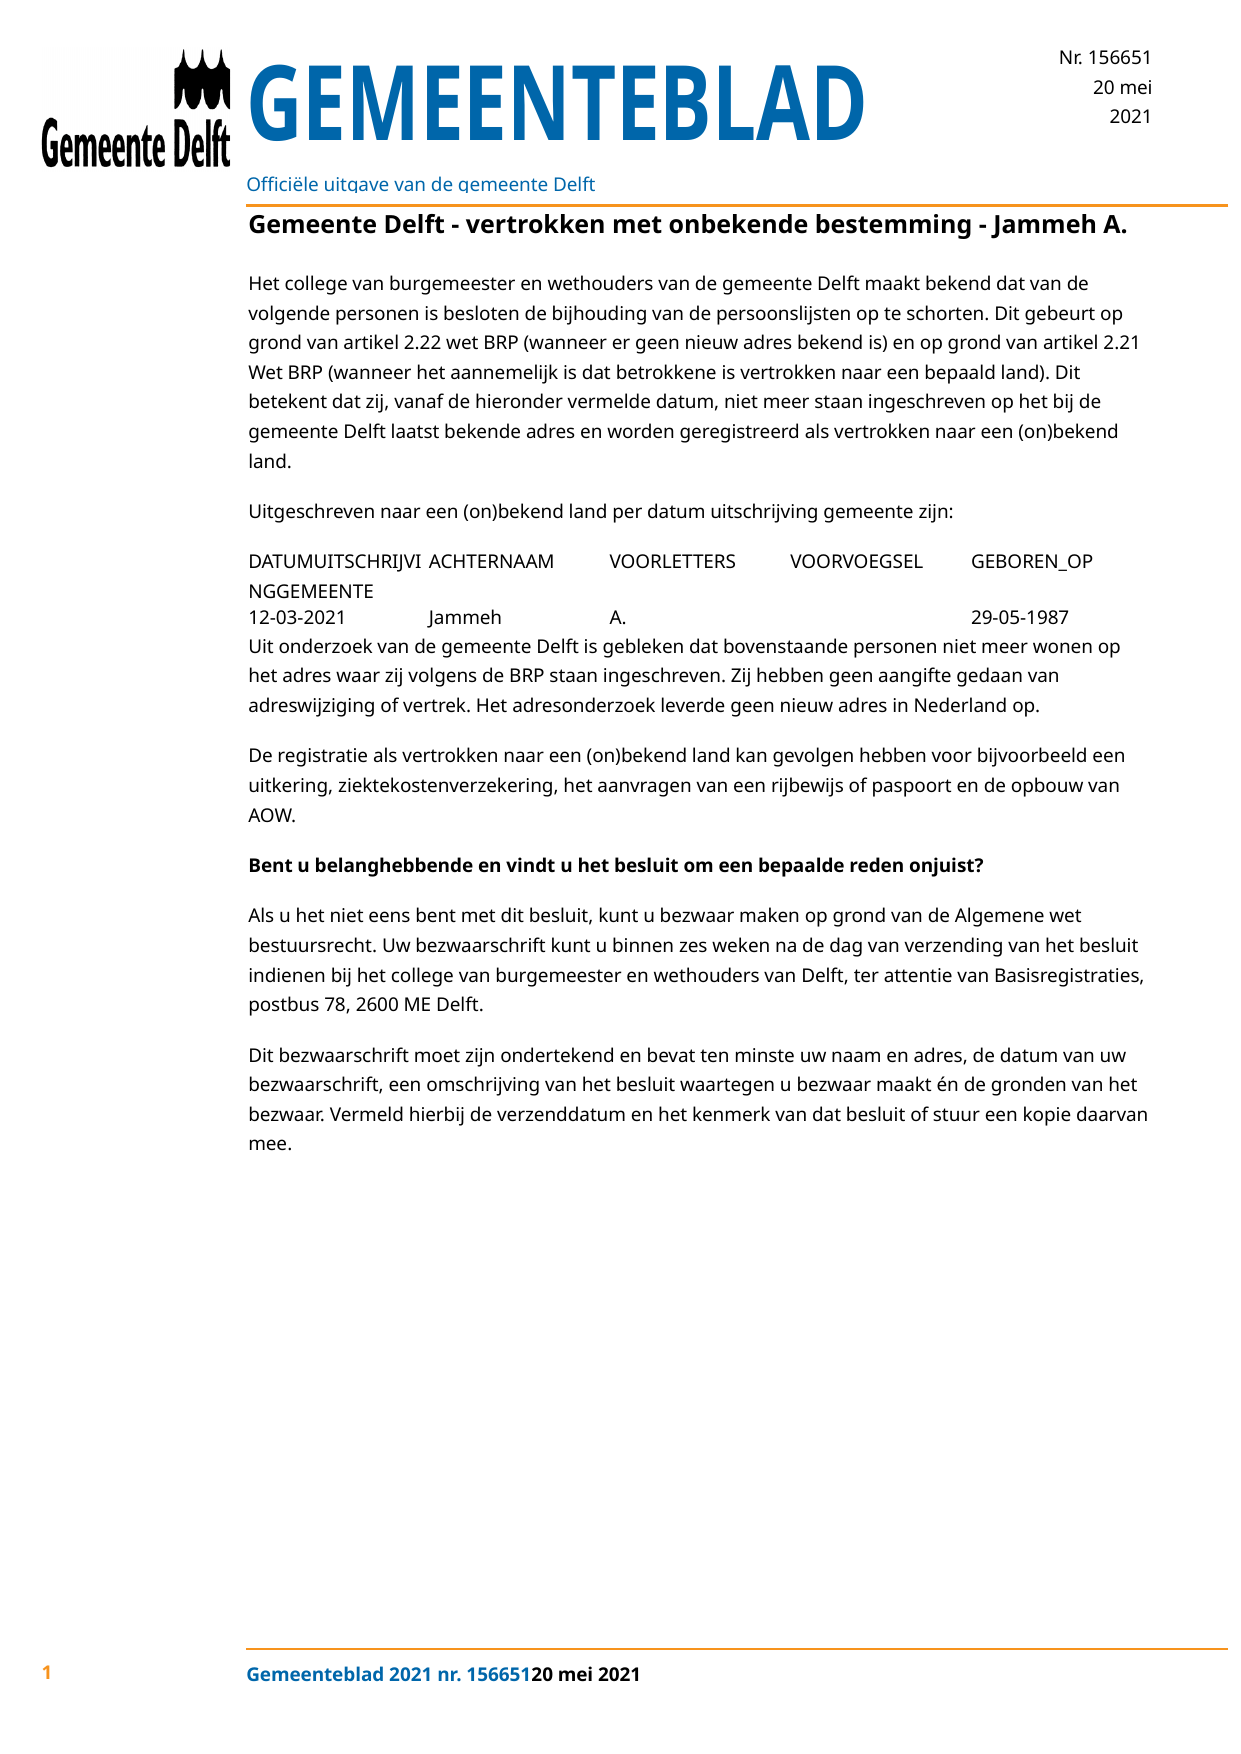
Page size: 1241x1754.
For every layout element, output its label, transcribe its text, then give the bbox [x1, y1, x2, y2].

table_cell [790, 604, 971, 630]
table_cell Jammeh [429, 604, 609, 630]
text Als u het niet eens bent met dit besluit, kunt u bezwaar maken op grond van de Algemene wet bestuursrecht. Uw bezwaarschrift kunt u binnen zes weken na de dag van verzending van het besluit indienen bij het college van burgemeester en wethouders van Delft, ter attentie van Basisregistraties, postbus 78, 2600 ME Delft. [248, 903, 1152, 1017]
picture [41, 47, 231, 172]
table_header VOORLETTERS [609, 549, 790, 604]
table_header GEBOREN_OP [971, 549, 1152, 604]
text Bent u belanghebbende en vindt u het besluit om een bepaalde reden onjuist? [248, 852, 1152, 878]
text Gemeente Delft - vertrokken met onbekende bestemming - Jammeh A. [248, 207, 1152, 241]
table_cell A. [609, 604, 790, 630]
text De registratie als vertrokken naar een (on)bekend land kan gevolgen hebben voor bijvoorbeeld een uitkering, ziektekostenverzekering, het aanvragen van een rijbewijs of paspoort en de opbouw van AOW. [248, 743, 1152, 827]
table_header VOORVOEGSEL [790, 549, 971, 604]
table_header ACHTERNAAM [429, 549, 609, 604]
text Uit onderzoek van de gemeente Delft is gebleken dat bovenstaande personen niet meer wonen op het adres waar zij volgens de BRP staan ingeschreven. Zij hebben geen aangifte gedaan van adreswijziging of vertrek. Het adresonderzoek leverde geen nieuw adres in Nederland op. [248, 633, 1152, 718]
table_cell 29-05-1987 [971, 604, 1152, 630]
text Dit bezwaarschrift moet zijn ondertekend en bevat ten minste uw naam en adres, de datum van uw bezwaarschrift, een omschrijving van het besluit waartegen u bezwaar maakt én de gronden van het bezwaar. Vermeld hierbij de verzenddatum en het kenmerk van dat besluit of stuur een kopie daarvan mee. [248, 1042, 1152, 1156]
text Het college van burgemeester en wethouders van de gemeente Delft maakt bekend dat van de volgende personen is besloten de bijhouding van de persoonslijsten op te schorten. Dit gebeurt op grond van artikel 2.22 wet BRP (wanneer er geen nieuw adres bekend is) en op grond van artikel 2.21 Wet BRP (wanneer het aannemelijk is dat betrokkene is vertrokken naar een bepaald land). Dit betekent dat zij, vanaf de hieronder vermelde datum, niet meer staan ingeschreven op het bij de gemeente Delft laatst bekende adres en worden geregistreerd als vertrokken naar een (on)bekend land. [248, 270, 1152, 473]
table_header DATUMUITSCHRIJVINGGEMEENTE [248, 549, 429, 604]
text Uitgeschreven naar een (on)bekend land per datum uitschrijving gemeente zijn: [248, 498, 1152, 524]
table_cell 12-03-2021 [248, 604, 429, 630]
